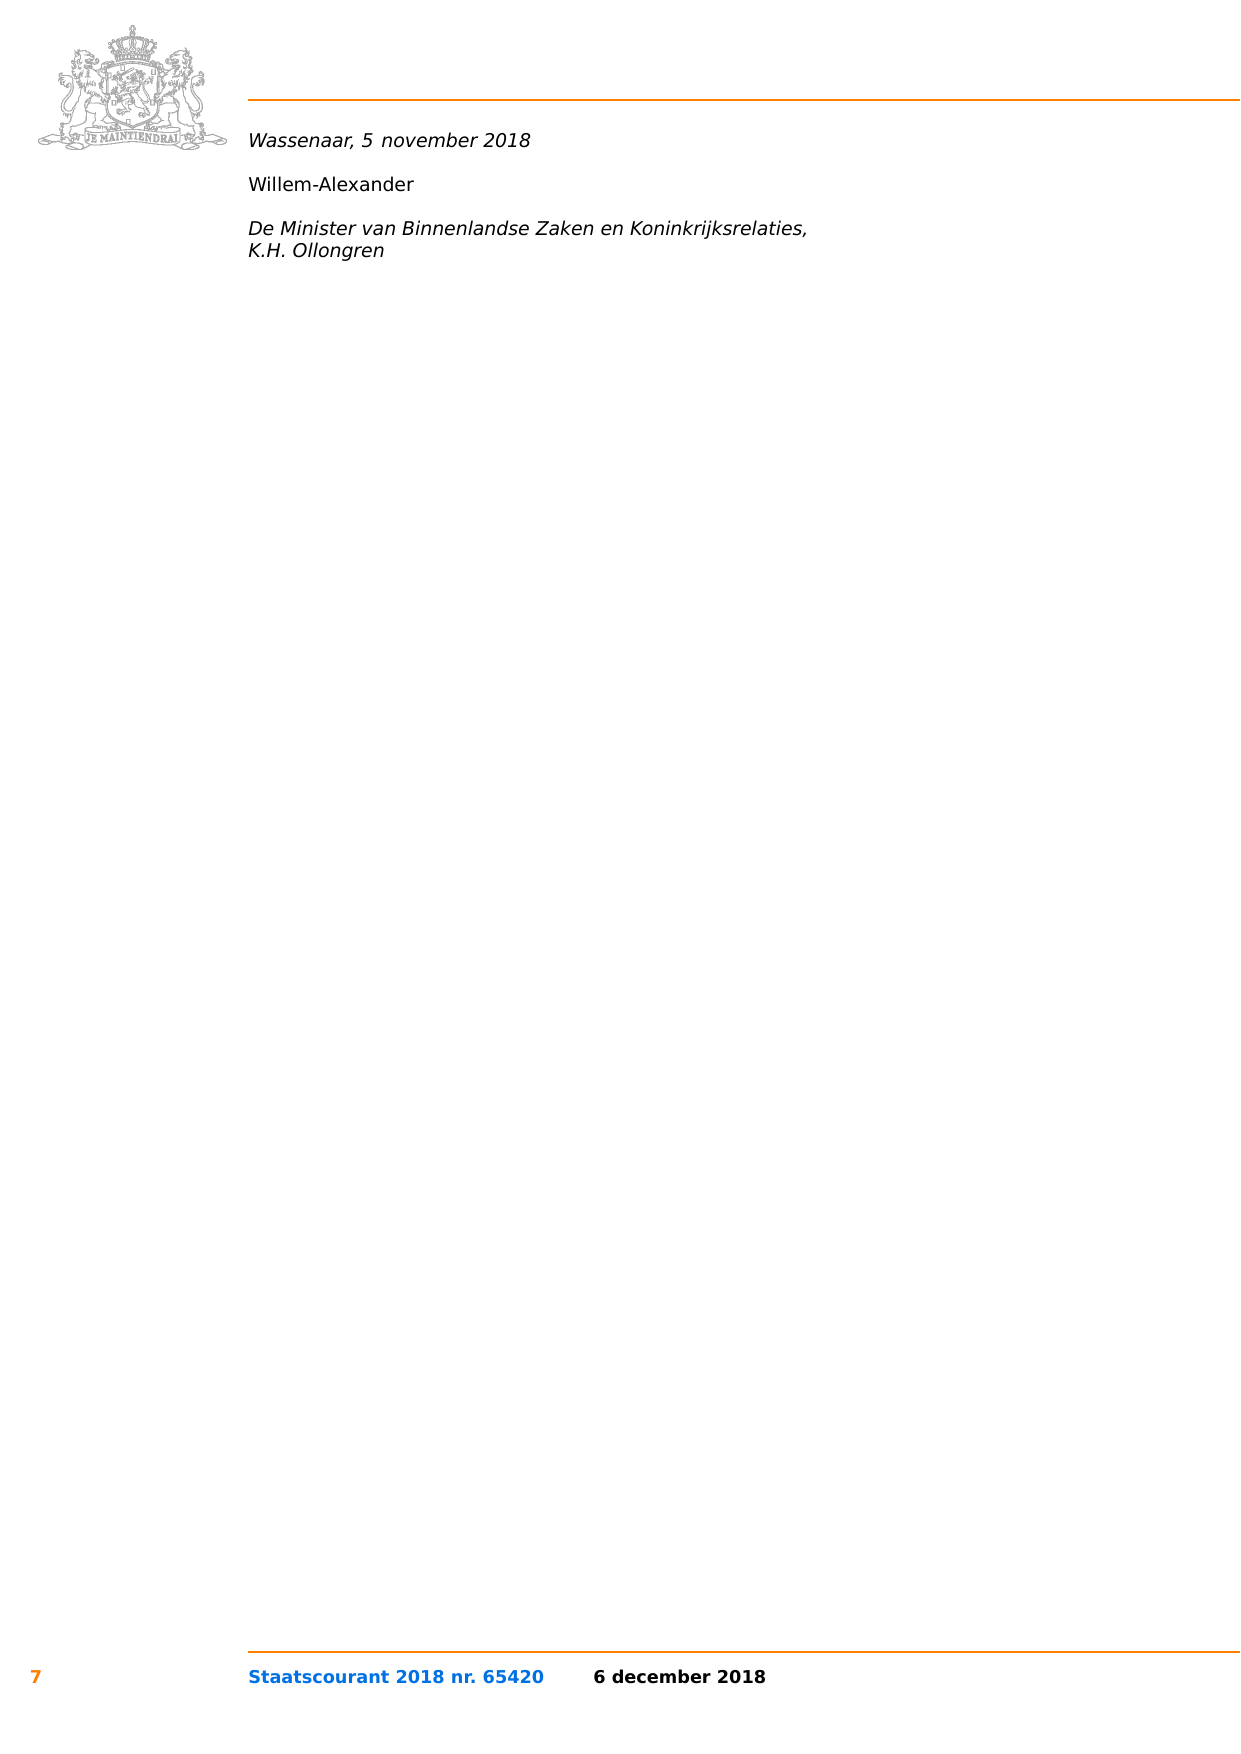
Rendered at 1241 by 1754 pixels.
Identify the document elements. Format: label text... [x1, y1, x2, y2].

text De Minister van Binnenlandse Zaken en Koninkrijksrelaties, K.H. Ollongren [248, 218, 1163, 262]
text Wassenaar, 5 november 2018 [248, 130, 1163, 152]
picture [38, 25, 227, 150]
text Willem-Alexander [248, 174, 1163, 196]
